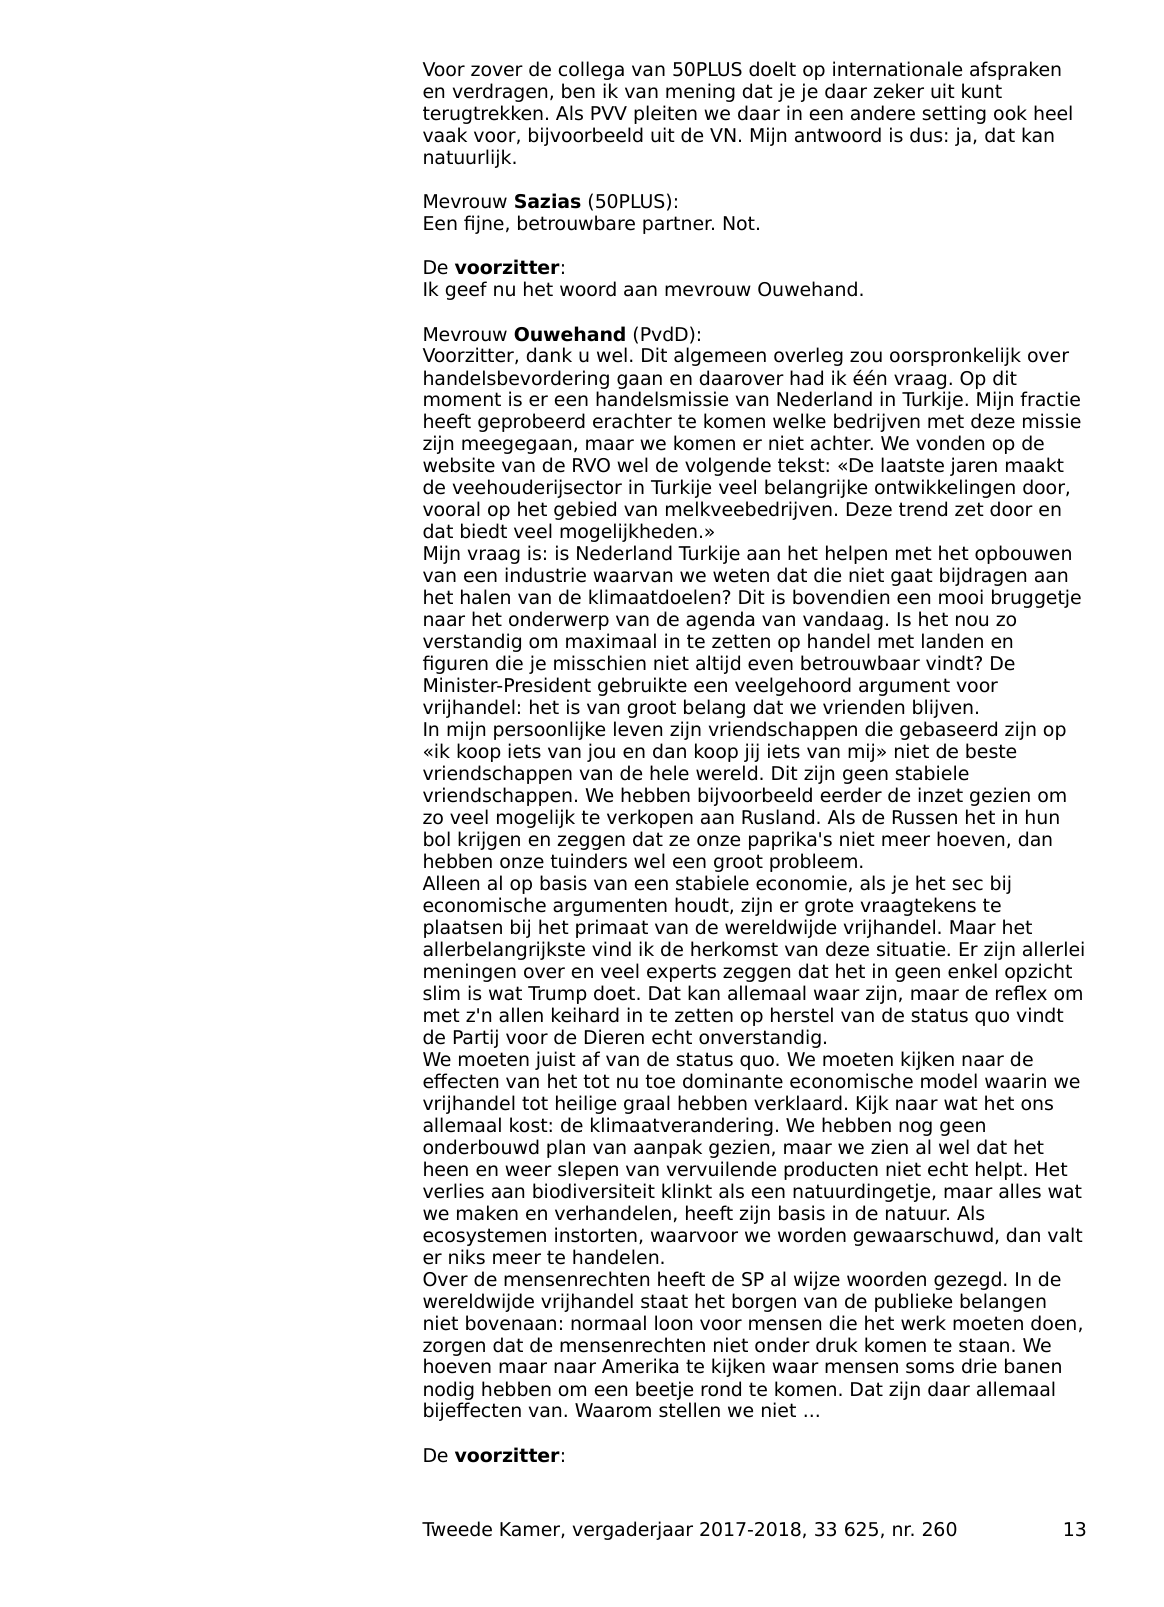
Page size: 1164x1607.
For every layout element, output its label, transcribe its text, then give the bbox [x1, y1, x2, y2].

text De voorzitter: [422, 1444, 1087, 1467]
text Mijn vraag is: is Nederland Turkije aan het helpen met het opbouwen van een industrie waarvan we weten dat die niet gaat bijdragen aan het halen van de klimaatdoelen? Dit is bovendien een mooi bruggetje naar het onderwerp van de agenda van vandaag. Is het nou zo verstandig om maximaal in te zetten op handel met landen en figuren die je misschien niet altijd even betrouwbaar vindt? De Minister-President gebruikte een veelgehoord argument voor vrijhandel: het is van groot belang dat we vrienden blijven. [422, 543, 1087, 719]
text Voorzitter, dank u wel. Dit algemeen overleg zou oorspronkelijk over handelsbevordering gaan en daarover had ik één vraag. Op dit moment is er een handelsmissie van Nederland in Turkije. Mijn fractie heeft geprobeerd erachter te komen welke bedrijven met deze missie zijn meegegaan, maar we komen er niet achter. We vonden op de website van de RVO wel de volgende tekst: «De laatste jaren maakt de veehouderijsector in Turkije veel belangrijke ontwikkelingen door, vooral op het gebied van melkveebedrijven. Deze trend zet door en dat biedt veel mogelijkheden.» [422, 345, 1087, 543]
text In mijn persoonlijke leven zijn vriendschappen die gebaseerd zijn op «ik koop iets van jou en dan koop jij iets van mij» niet de beste vriendschappen van de hele wereld. Dit zijn geen stabiele vriendschappen. We hebben bijvoorbeeld eerder de inzet gezien om zo veel mogelijk te verkopen aan Rusland. Als de Russen het in hun bol krijgen en zeggen dat ze onze paprika's niet meer hoeven, dan hebben onze tuinders wel een groot probleem. [422, 719, 1087, 873]
text Mevrouw Ouwehand (PvdD): [422, 323, 1087, 345]
text Voor zover de collega van 50PLUS doelt op internationale afspraken en verdragen, ben ik van mening dat je je daar zeker uit kunt terugtrekken. Als PVV pleiten we daar in een andere setting ook heel vaak voor, bijvoorbeeld uit de VN. Mijn antwoord is dus: ja, dat kan natuurlijk. [422, 59, 1087, 169]
text Alleen al op basis van een stabiele economie, als je het sec bij economische argumenten houdt, zijn er grote vraagtekens te plaatsen bij het primaat van de wereldwijde vrijhandel. Maar het allerbelangrijkste vind ik de herkomst van deze situatie. Er zijn allerlei meningen over en veel experts zeggen dat het in geen enkel opzicht slim is wat Trump doet. Dat kan allemaal waar zijn, maar de reflex om met z'n allen keihard in te zetten op herstel van de status quo vindt de Partij voor de Dieren echt onverstandig. [422, 873, 1087, 1049]
text Mevrouw Sazias (50PLUS): [422, 191, 1087, 213]
text De voorzitter: [422, 257, 1087, 279]
text Een fijne, betrouwbare partner. Not. [422, 213, 1087, 235]
text Over de mensenrechten heeft de SP al wijze woorden gezegd. In de wereldwijde vrijhandel staat het borgen van de publieke belangen niet bovenaan: normaal loon voor mensen die het werk moeten doen, zorgen dat de mensenrechten niet onder druk komen te staan. We hoeven maar naar Amerika te kijken waar mensen soms drie banen nodig hebben om een beetje rond te komen. Dat zijn daar allemaal bijeffecten van. Waarom stellen we niet ... [422, 1268, 1087, 1422]
text Ik geef nu het woord aan mevrouw Ouwehand. [422, 279, 1087, 301]
text We moeten juist af van de status quo. We moeten kijken naar de effecten van het tot nu toe dominante economische model waarin we vrijhandel tot heilige graal hebben verklaard. Kijk naar wat het ons allemaal kost: de klimaatverandering. We hebben nog geen onderbouwd plan van aanpak gezien, maar we zien al wel dat het heen en weer slepen van vervuilende producten niet echt helpt. Het verlies aan biodiversiteit klinkt als een natuurdingetje, maar alles wat we maken en verhandelen, heeft zijn basis in de natuur. Als ecosystemen instorten, waarvoor we worden gewaarschuwd, dan valt er niks meer te handelen. [422, 1049, 1087, 1268]
